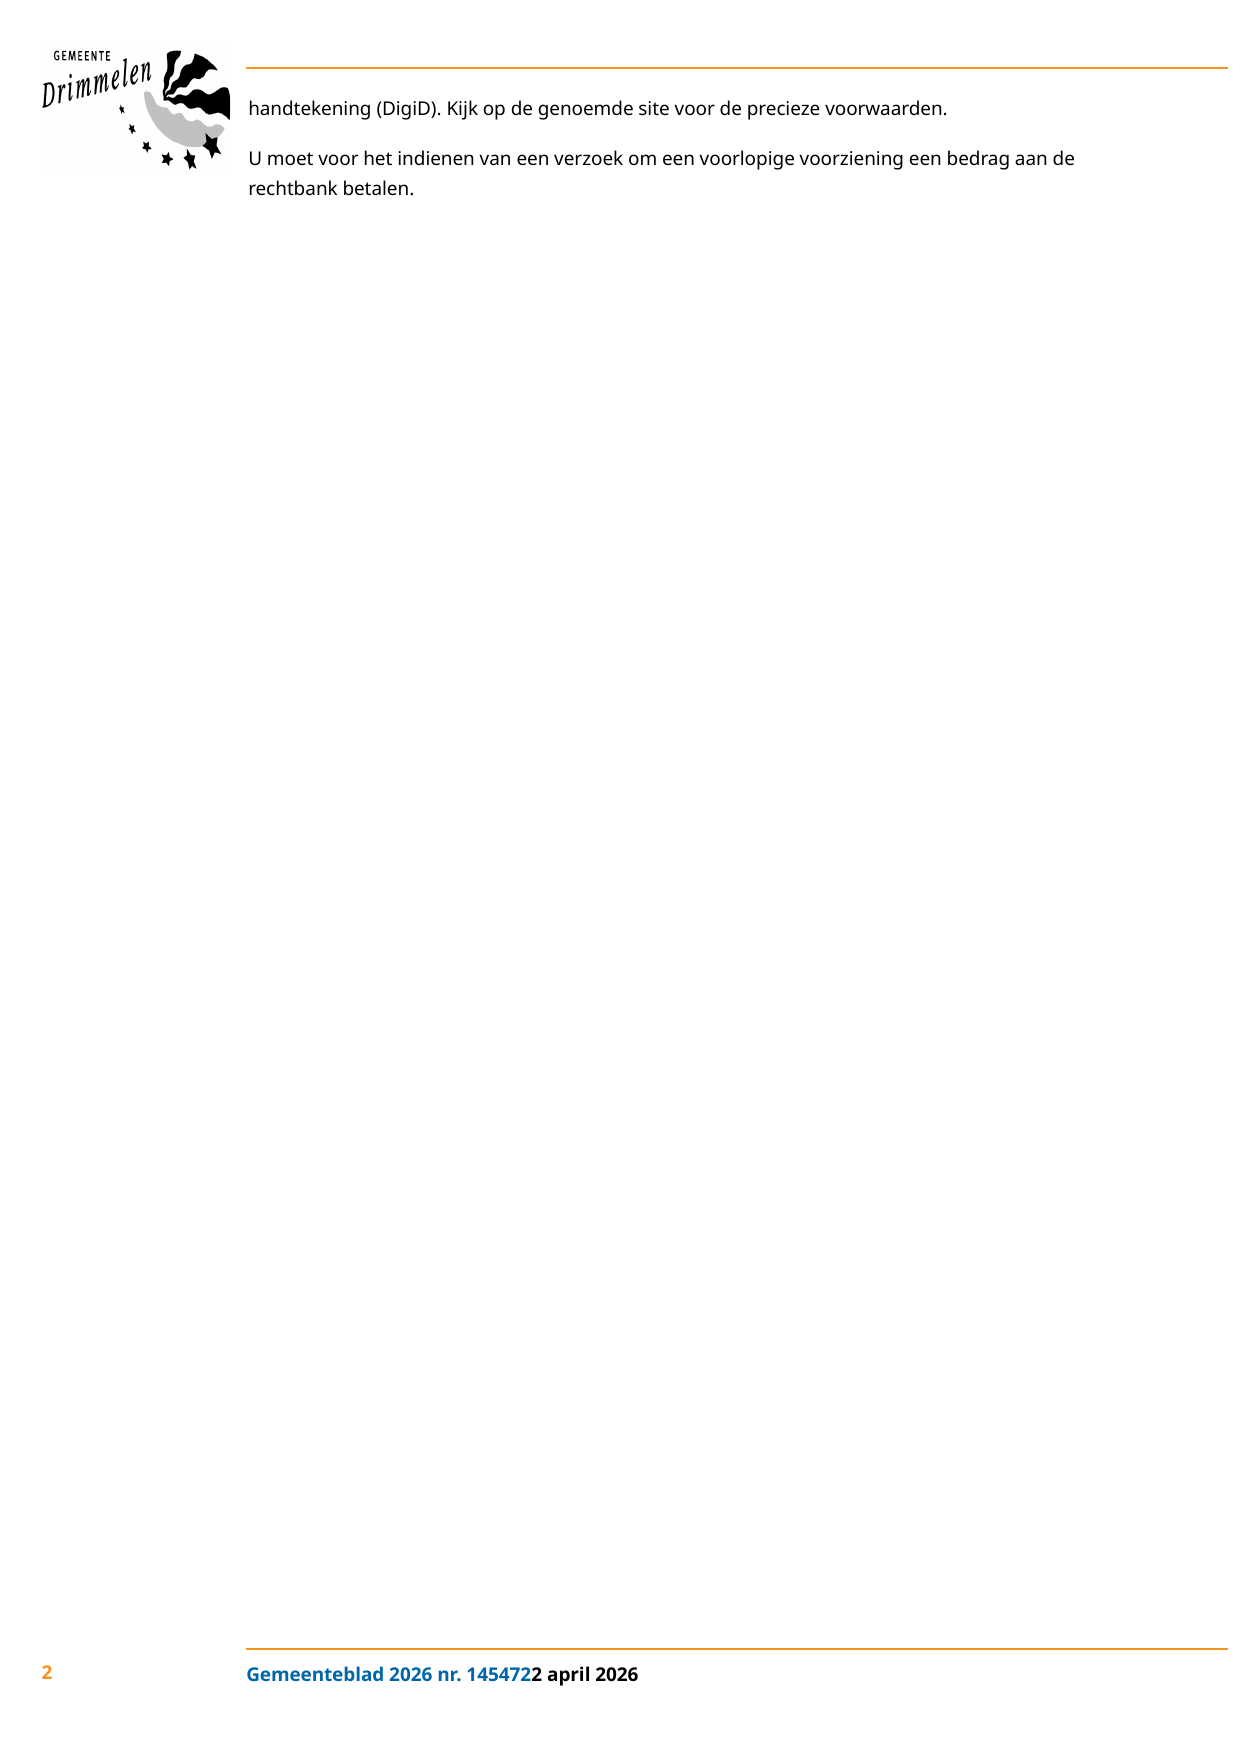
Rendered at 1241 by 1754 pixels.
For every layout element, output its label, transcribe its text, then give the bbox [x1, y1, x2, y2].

text U moet voor het indienen van een verzoek om een voorlopige voorziening een bedrag aan de rechtbank betalen. [248, 145, 1152, 201]
picture [41, 47, 231, 172]
text handtekening (DigiD). Kijk op de genoemde site voor de precieze voorwaarden. [248, 95, 1152, 121]
